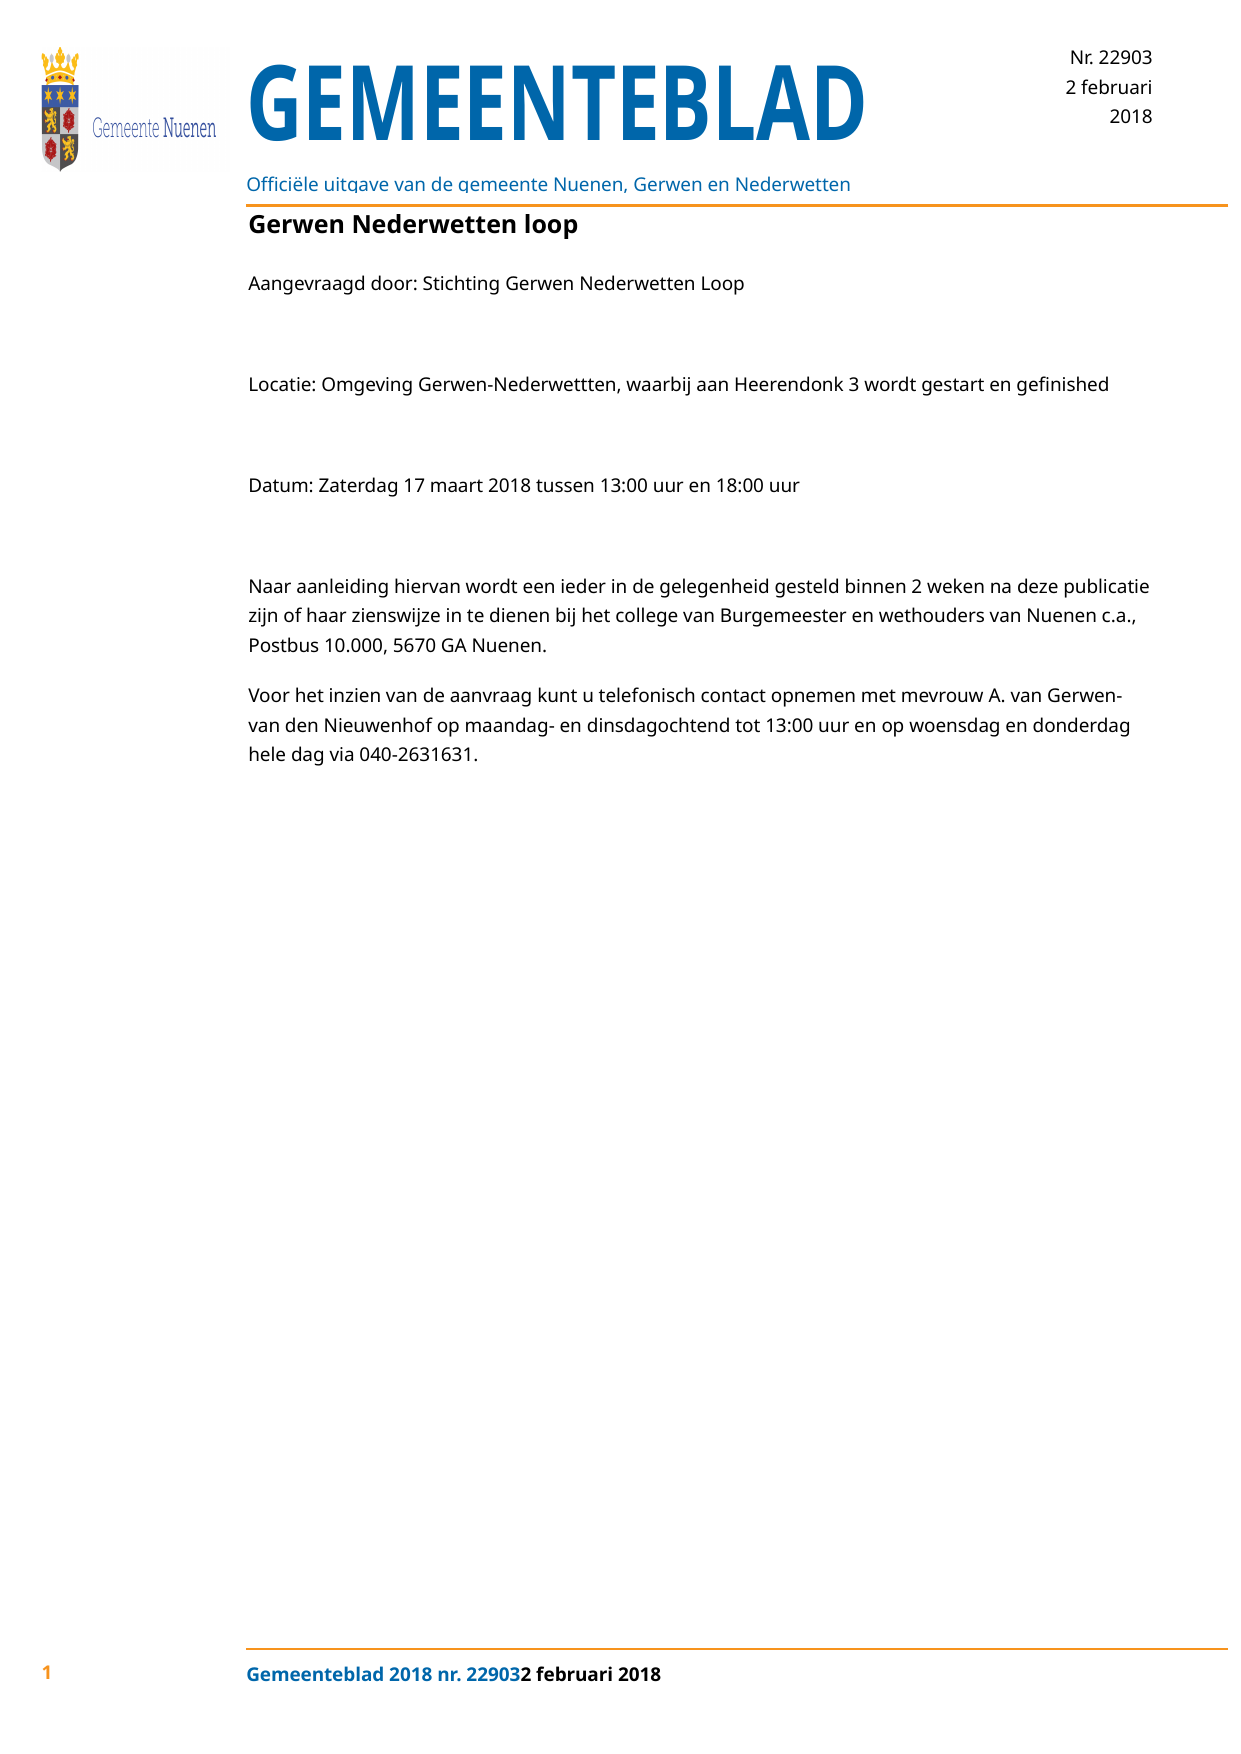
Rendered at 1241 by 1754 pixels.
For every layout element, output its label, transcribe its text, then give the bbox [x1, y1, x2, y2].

text Locatie: Omgeving Gerwen-Nederwettten, waarbij aan Heerendonk 3 wordt gestart en gefinished [248, 371, 1152, 397]
text Aangevraagd door: Stichting Gerwen Nederwetten Loop [248, 270, 1152, 296]
text Gerwen Nederwetten loop [248, 207, 1152, 241]
picture [41, 47, 231, 172]
text Datum: Zaterdag 17 maart 2018 tussen 13:00 uur en 18:00 uur [248, 472, 1152, 498]
text Naar aanleiding hiervan wordt een ieder in de gelegenheid gesteld binnen 2 weken na deze publicatie zijn of haar zienswijze in te dienen bij het college van Burgemeester en wethouders van Nuenen c.a., Postbus 10.000, 5670 GA Nuenen. [248, 573, 1152, 658]
text Voor het inzien van de aanvraag kunt u telefonisch contact opnemen met mevrouw A. van Gerwen-van den Nieuwenhof op maandag- en dinsdagochtend tot 13:00 uur en op woensdag en donderdag hele dag via 040-2631631. [248, 682, 1152, 767]
